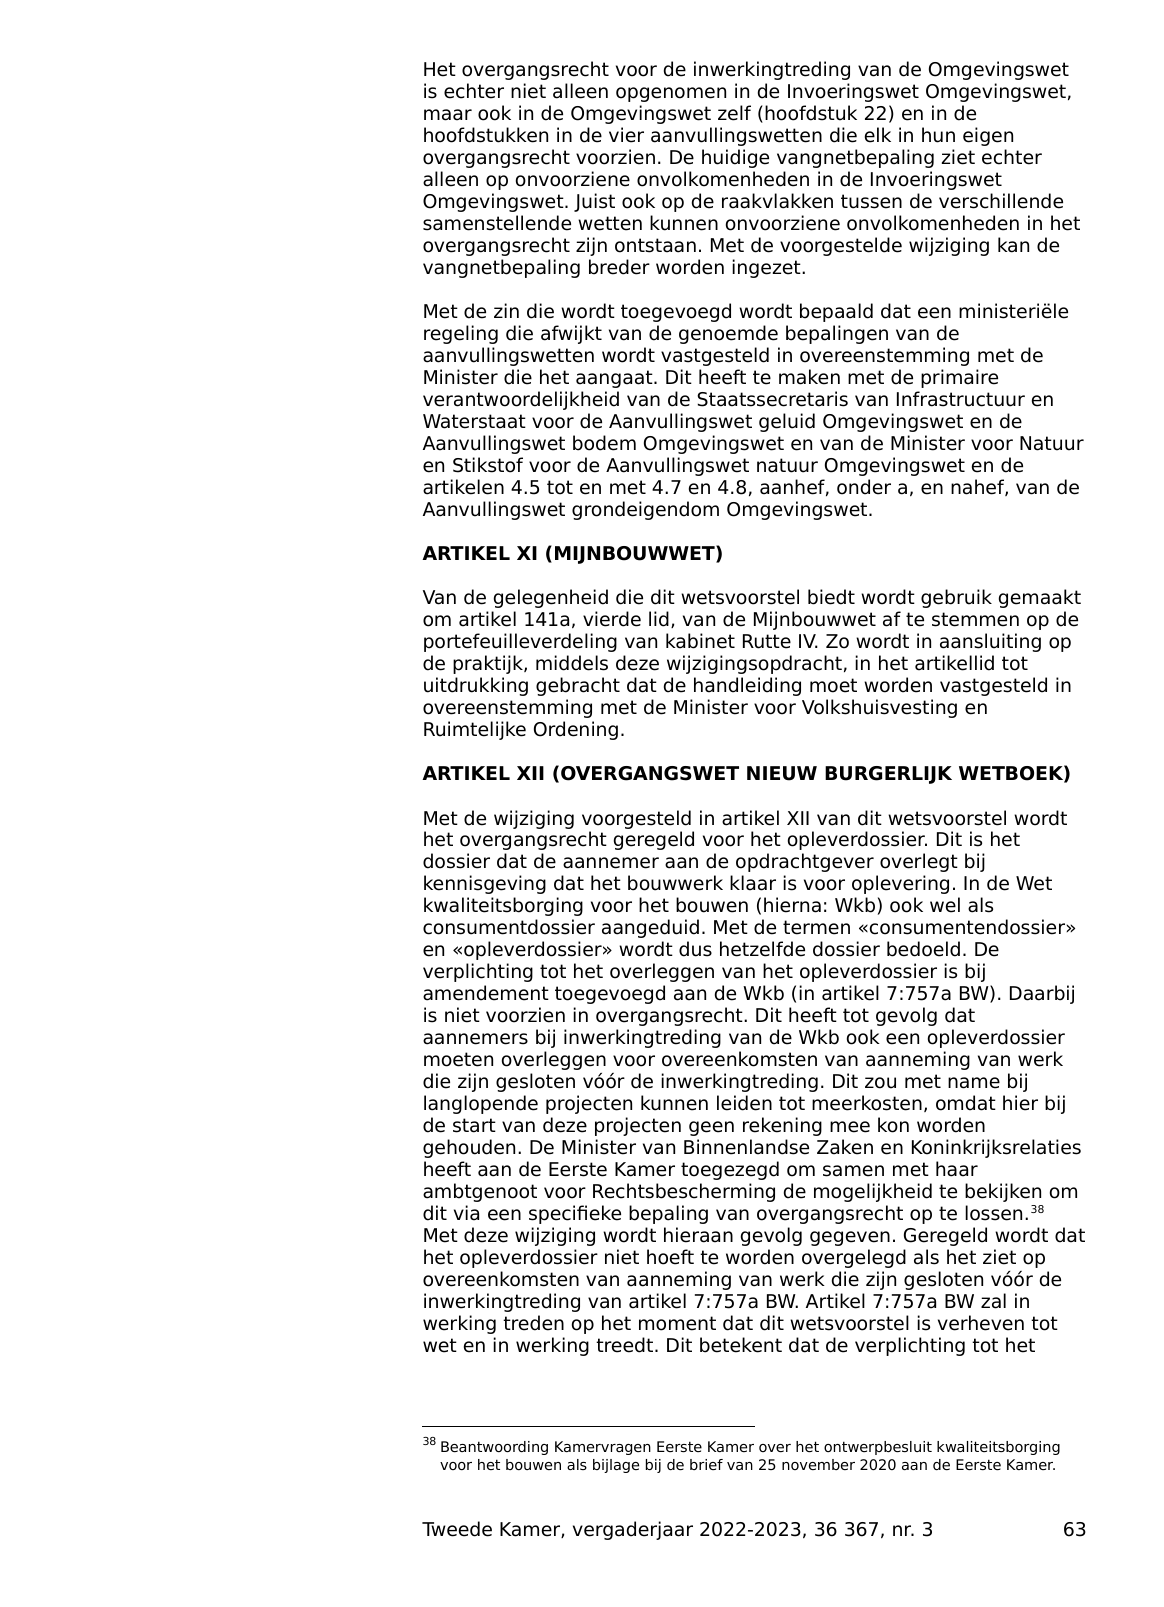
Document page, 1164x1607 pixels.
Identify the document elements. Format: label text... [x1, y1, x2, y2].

text Met de zin die wordt toegevoegd wordt bepaald dat een ministeriële regeling die afwijkt van de genoemde bepalingen van de aanvullingswetten wordt vastgesteld in overeenstemming met de Minister die het aangaat. Dit heeft te maken met de primaire verantwoordelijkheid van de Staatssecretaris van Infrastructuur en Waterstaat voor de Aanvullingswet geluid Omgevingswet en de Aanvullingswet bodem Omgevingswet en van de Minister voor Natuur en Stikstof voor de Aanvullingswet natuur Omgevingswet en de artikelen 4.5 tot en met 4.7 en 4.8, aanhef, onder a, en nahef, van de Aanvullingswet grondeigendom Omgevingswet. [422, 301, 1087, 521]
text Met de wijziging voorgesteld in artikel XII van dit wetsvoorstel wordt het overgangsrecht geregeld voor het opleverdossier. Dit is het dossier dat de aannemer aan de opdrachtgever overlegt bij kennisgeving dat het bouwwerk klaar is voor oplevering. In de Wet kwaliteitsborging voor het bouwen (hierna: Wkb) ook wel als consumentdossier aangeduid. Met de termen «consumentendossier» en «opleverdossier» wordt dus hetzelfde dossier bedoeld. De verplichting tot het overleggen van het opleverdossier is bij amendement toegevoegd aan de Wkb (in artikel 7:757a BW). Daarbij is niet voorzien in overgangsrecht. Dit heeft tot gevolg dat aannemers bij inwerkingtreding van de Wkb ook een opleverdossier moeten overleggen voor overeenkomsten van aanneming van werk die zijn gesloten vóór de inwerkingtreding. Dit zou met name bij langlopende projecten kunnen leiden tot meerkosten, omdat hier bij de start van deze projecten geen rekening mee kon worden gehouden. De Minister van Binnenlandse Zaken en Koninkrijksrelaties heeft aan de Eerste Kamer toegezegd om samen met haar ambtgenoot voor Rechtsbescherming de mogelijkheid te bekijken om dit via een specifieke bepaling van overgangsrecht op te lossen. Met deze wijziging wordt hieraan gevolg gegeven. Geregeld wordt dat het opleverdossier niet hoeft te worden overgelegd als het ziet op overeenkomsten van aanneming van werk die zijn gesloten vóór de inwerkingtreding van artikel 7:757a BW. Artikel 7:757a BW zal in werking treden op het moment dat dit wetsvoorstel is verheven tot wet en in werking treedt. Dit betekent dat de verplichting tot het [422, 807, 1087, 1357]
text Van de gelegenheid die dit wetsvoorstel biedt wordt gebruik gemaakt om artikel 141a, vierde lid, van de Mijnbouwwet af te stemmen op de portefeuilleverdeling van kabinet Rutte IV. Zo wordt in aansluiting op de praktijk, middels deze wijzigingsopdracht, in het artikellid tot uitdrukking gebracht dat de handleiding moet worden vastgesteld in overeenstemming met de Minister voor Volkshuisvesting en Ruimtelijke Ordening. [422, 587, 1087, 741]
text Beantwoording Kamervragen Eerste Kamer over het ontwerpbesluit kwaliteitsborging voor het bouwen als bijlage bij de brief van 25 november 2020 aan de Eerste Kamer. [422, 1435, 1087, 1474]
subtitle ARTIKEL XI (MIJNBOUWWET) [422, 543, 1087, 565]
subtitle ARTIKEL XII (OVERGANGSWET NIEUW BURGERLIJK WETBOEK) [422, 763, 1087, 785]
text Het overgangsrecht voor de inwerkingtreding van de Omgevingswet is echter niet alleen opgenomen in de Invoeringswet Omgevingswet, maar ook in de Omgevingswet zelf (hoofdstuk 22) en in de hoofdstukken in de vier aanvullingswetten die elk in hun eigen overgangsrecht voorzien. De huidige vangnetbepaling ziet echter alleen op onvoorziene onvolkomenheden in de Invoeringswet Omgevingswet. Juist ook op de raakvlakken tussen de verschillende samenstellende wetten kunnen onvoorziene onvolkomenheden in het overgangsrecht zijn ontstaan. Met de voorgestelde wijziging kan de vangnetbepaling breder worden ingezet. [422, 59, 1087, 279]
